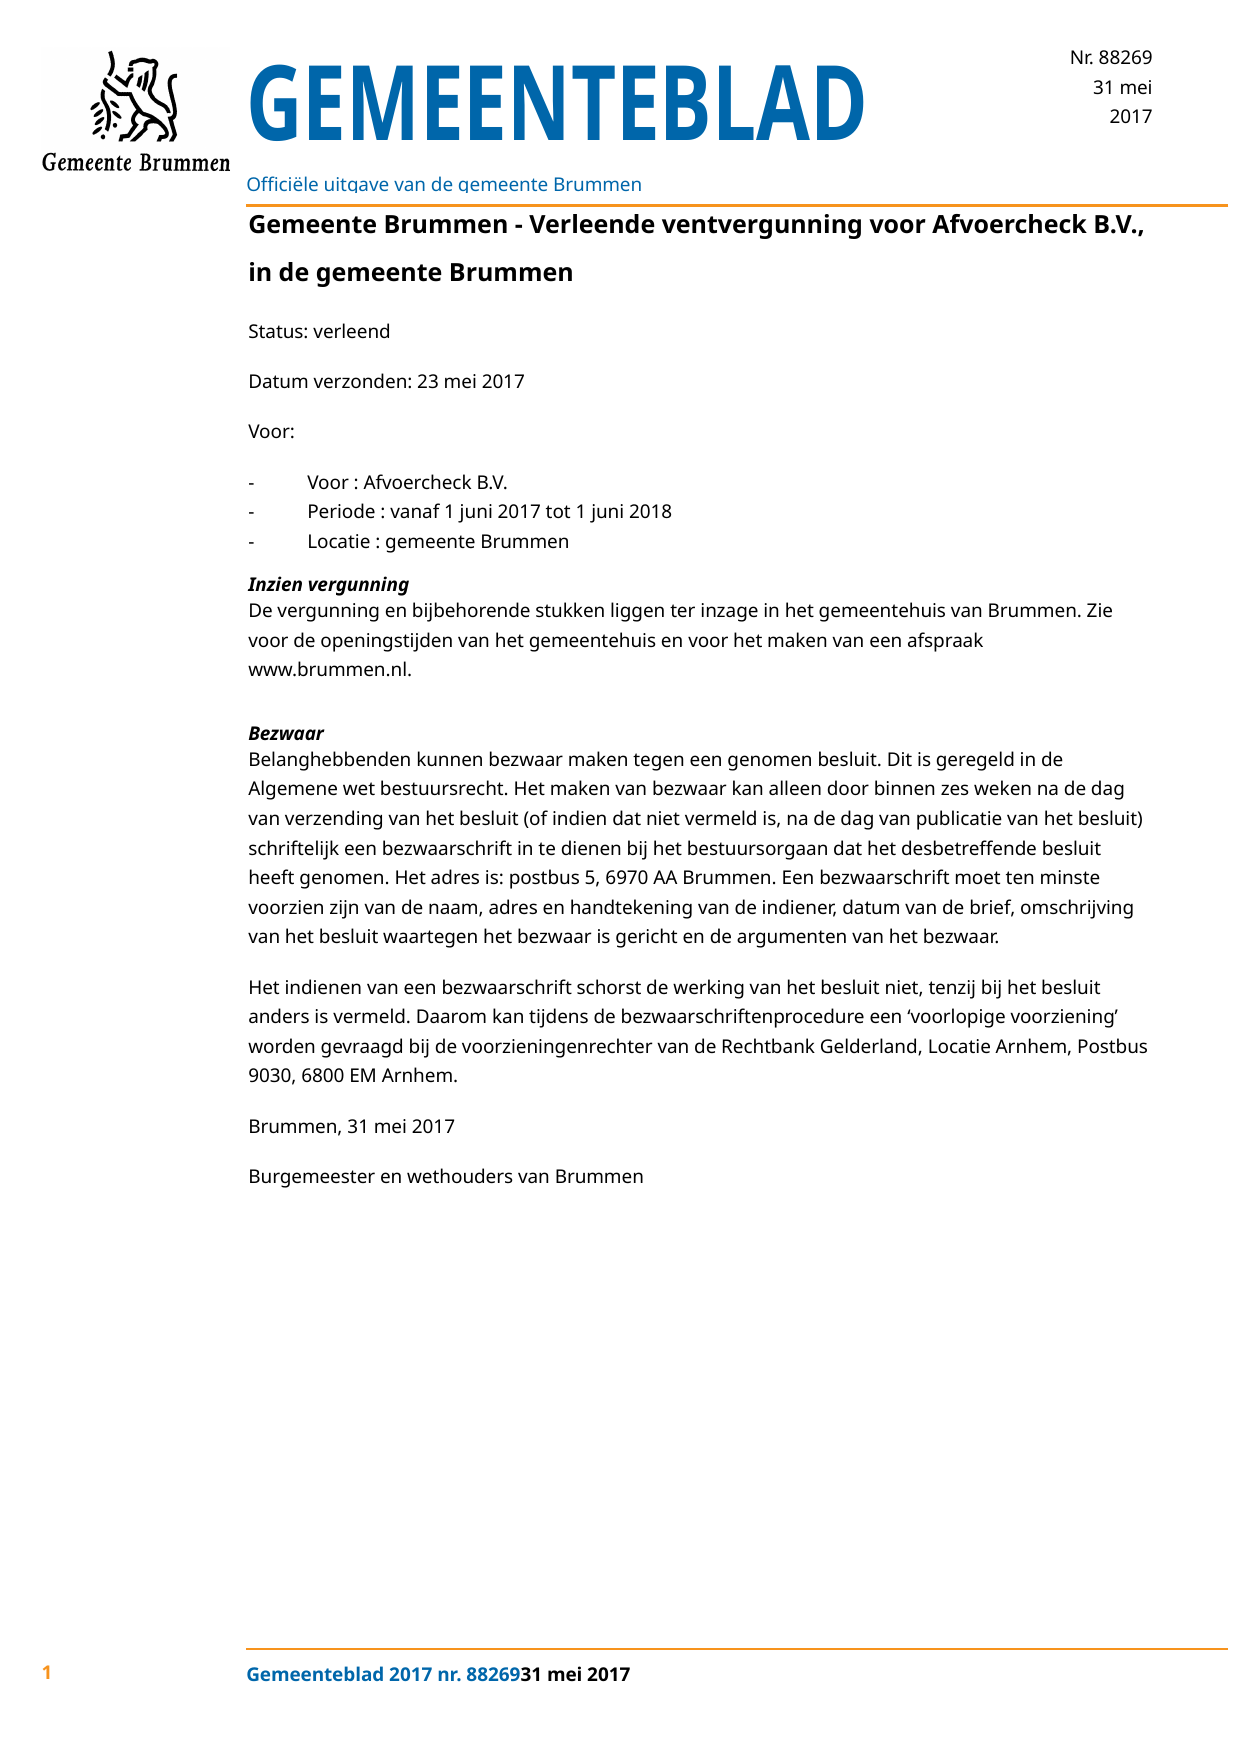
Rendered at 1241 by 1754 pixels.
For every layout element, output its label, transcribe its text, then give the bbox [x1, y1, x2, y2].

picture [41, 47, 231, 172]
text De vergunning en bijbehorende stukken liggen ter inzage in het gemeentehuis van Brummen. Zie voor de openingstijden van het gemeentehuis en voor het maken van een afspraak www.brummen.nl. [248, 597, 1152, 682]
text Inzien vergunning [248, 571, 1152, 597]
text Gemeente Brummen - Verleende ventvergunning voor Afvoercheck B.V., in de gemeente Brummen [248, 207, 1152, 288]
text Bezwaar [248, 720, 1152, 746]
text Brummen, 31 mei 2017 [248, 1113, 1152, 1139]
list Voor : Afvoercheck B.V. [248, 469, 1152, 495]
list Periode : vanaf 1 juni 2017 tot 1 juni 2018 [248, 499, 1152, 524]
list Locatie : gemeente Brummen [248, 528, 1152, 554]
text Status: verleend [248, 318, 1152, 344]
text Burgemeester en wethouders van Brummen [248, 1163, 1152, 1189]
text Voor: [248, 419, 1152, 444]
text Datum verzonden: 23 mei 2017 [248, 368, 1152, 394]
text Belanghebbenden kunnen bezwaar maken tegen een genomen besluit. Dit is geregeld in de Algemene wet bestuursrecht. Het maken van bezwaar kan alleen door binnen zes weken na de dag van verzending van het besluit (of indien dat niet vermeld is, na de dag van publicatie van het besluit) schriftelijk een bezwaarschrift in te dienen bij het bestuursorgaan dat het desbetreffende besluit heeft genomen. Het adres is: postbus 5, 6970 AA Brummen. Een bezwaarschrift moet ten minste voorzien zijn van de naam, adres en handtekening van de indiener, datum van de brief, omschrijving van het besluit waartegen het bezwaar is gericht en de argumenten van het bezwaar. [248, 746, 1152, 949]
text Het indienen van een bezwaarschrift schorst de werking van het besluit niet, tenzij bij het besluit anders is vermeld. Daarom kan tijdens de bezwaarschriftenprocedure een ‘voorlopige voorziening’ worden gevraagd bij de voorzieningenrechter van de Rechtbank Gelderland, Locatie Arnhem, Postbus 9030, 6800 EM Arnhem. [248, 974, 1152, 1088]
